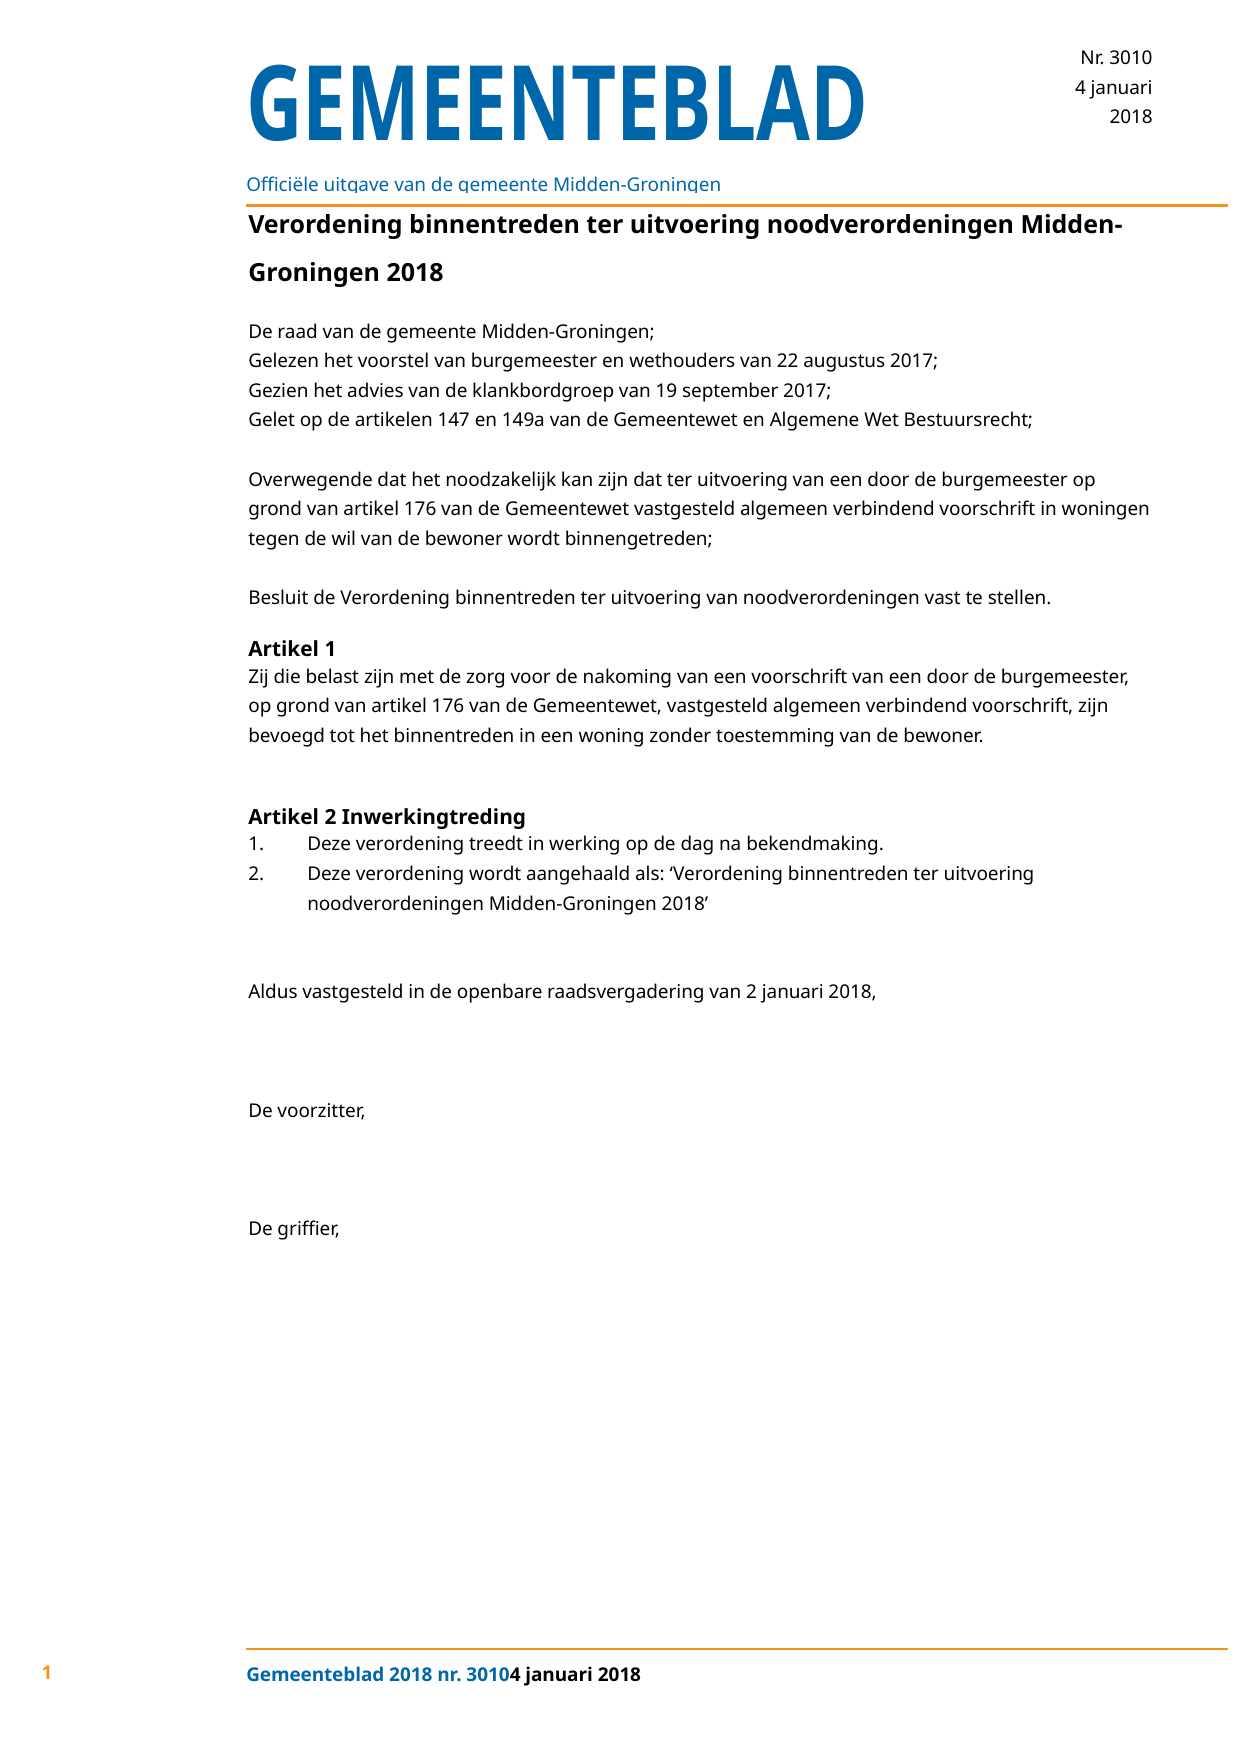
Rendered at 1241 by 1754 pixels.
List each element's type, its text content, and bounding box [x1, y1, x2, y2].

text Aldus vastgesteld in de openbare raadsvergadering van 2 januari 2018, [248, 978, 1152, 1004]
list Deze verordening treedt in werking op de dag na bekendmaking. [248, 831, 1152, 856]
text De griffier, [248, 1215, 1152, 1241]
picture [41, 47, 231, 172]
text Artikel 2 Inwerkingtreding [248, 802, 1152, 831]
text Overwegende dat het noodzakelijk kan zijn dat ter uitvoering van een door de burgemeester op grond van artikel 176 van de Gemeentewet vastgesteld algemeen verbindend voorschrift in woningen tegen de wil van de bewoner wordt binnengetreden; [248, 466, 1152, 551]
text Gelet op de artikelen 147 en 149a van de Gemeentewet en Algemene Wet Bestuursrecht; [248, 407, 1152, 432]
text Artikel 1 [248, 634, 1152, 663]
text Besluit de Verordening binnentreden ter uitvoering van noodverordeningen vast te stellen. [248, 584, 1152, 610]
text Verordening binnentreden ter uitvoering noodverordeningen Midden-Groningen 2018 [248, 207, 1152, 288]
text Gelezen het voorstel van burgemeester en wethouders van 22 augustus 2017; [248, 347, 1152, 373]
text De raad van de gemeente Midden-Groningen; [248, 318, 1152, 344]
text De voorzitter, [248, 1097, 1152, 1123]
text Gezien het advies van de klankbordgroep van 19 september 2017; [248, 377, 1152, 403]
list Deze verordening wordt aangehaald als: ‘Verordening binnentreden ter uitvoering noodverordeningen Midden-Groningen 2018’ [248, 860, 1152, 916]
text Zij die belast zijn met de zorg voor de nakoming van een voorschrift van een door de burgemeester, op grond van artikel 176 van de Gemeentewet, vastgesteld algemeen verbindend voorschrift, zijn bevoegd tot het binnentreden in een woning zonder toestemming van de bewoner. [248, 663, 1152, 748]
